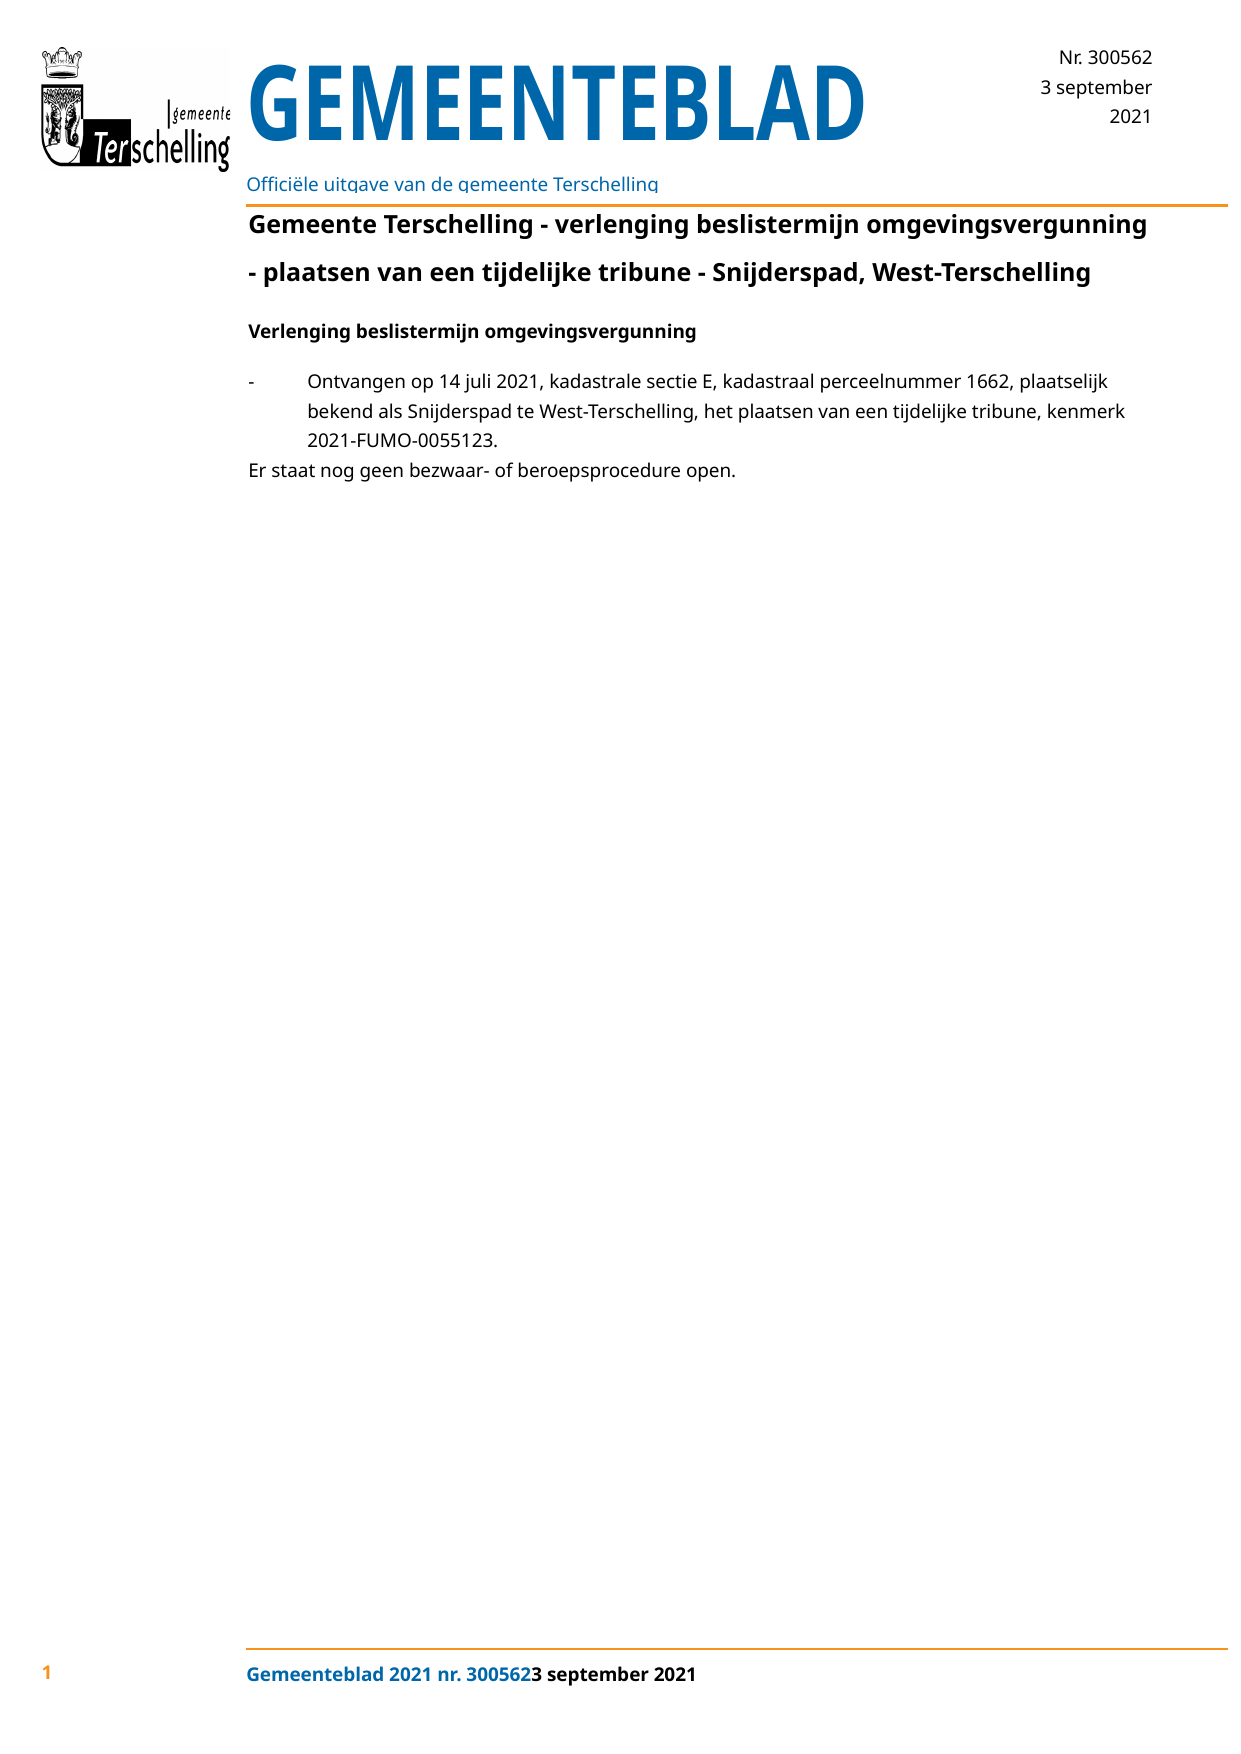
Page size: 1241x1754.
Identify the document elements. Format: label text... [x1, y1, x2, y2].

list Ontvangen op 14 juli 2021, kadastrale sectie E, kadastraal perceelnummer 1662, plaatselijk bekend als Snijderspad te West-Terschelling, het plaatsen van een tijdelijke tribune, kenmerk 2021-FUMO-0055123. [248, 368, 1152, 453]
text Er staat nog geen bezwaar- of beroepsprocedure open. [248, 457, 1152, 483]
text Gemeente Terschelling - verlenging beslistermijn omgevingsvergunning - plaatsen van een tijdelijke tribune - Snijderspad, West-Terschelling [248, 207, 1152, 288]
picture [41, 47, 231, 172]
text Verlenging beslistermijn omgevingsvergunning [248, 318, 1152, 344]
